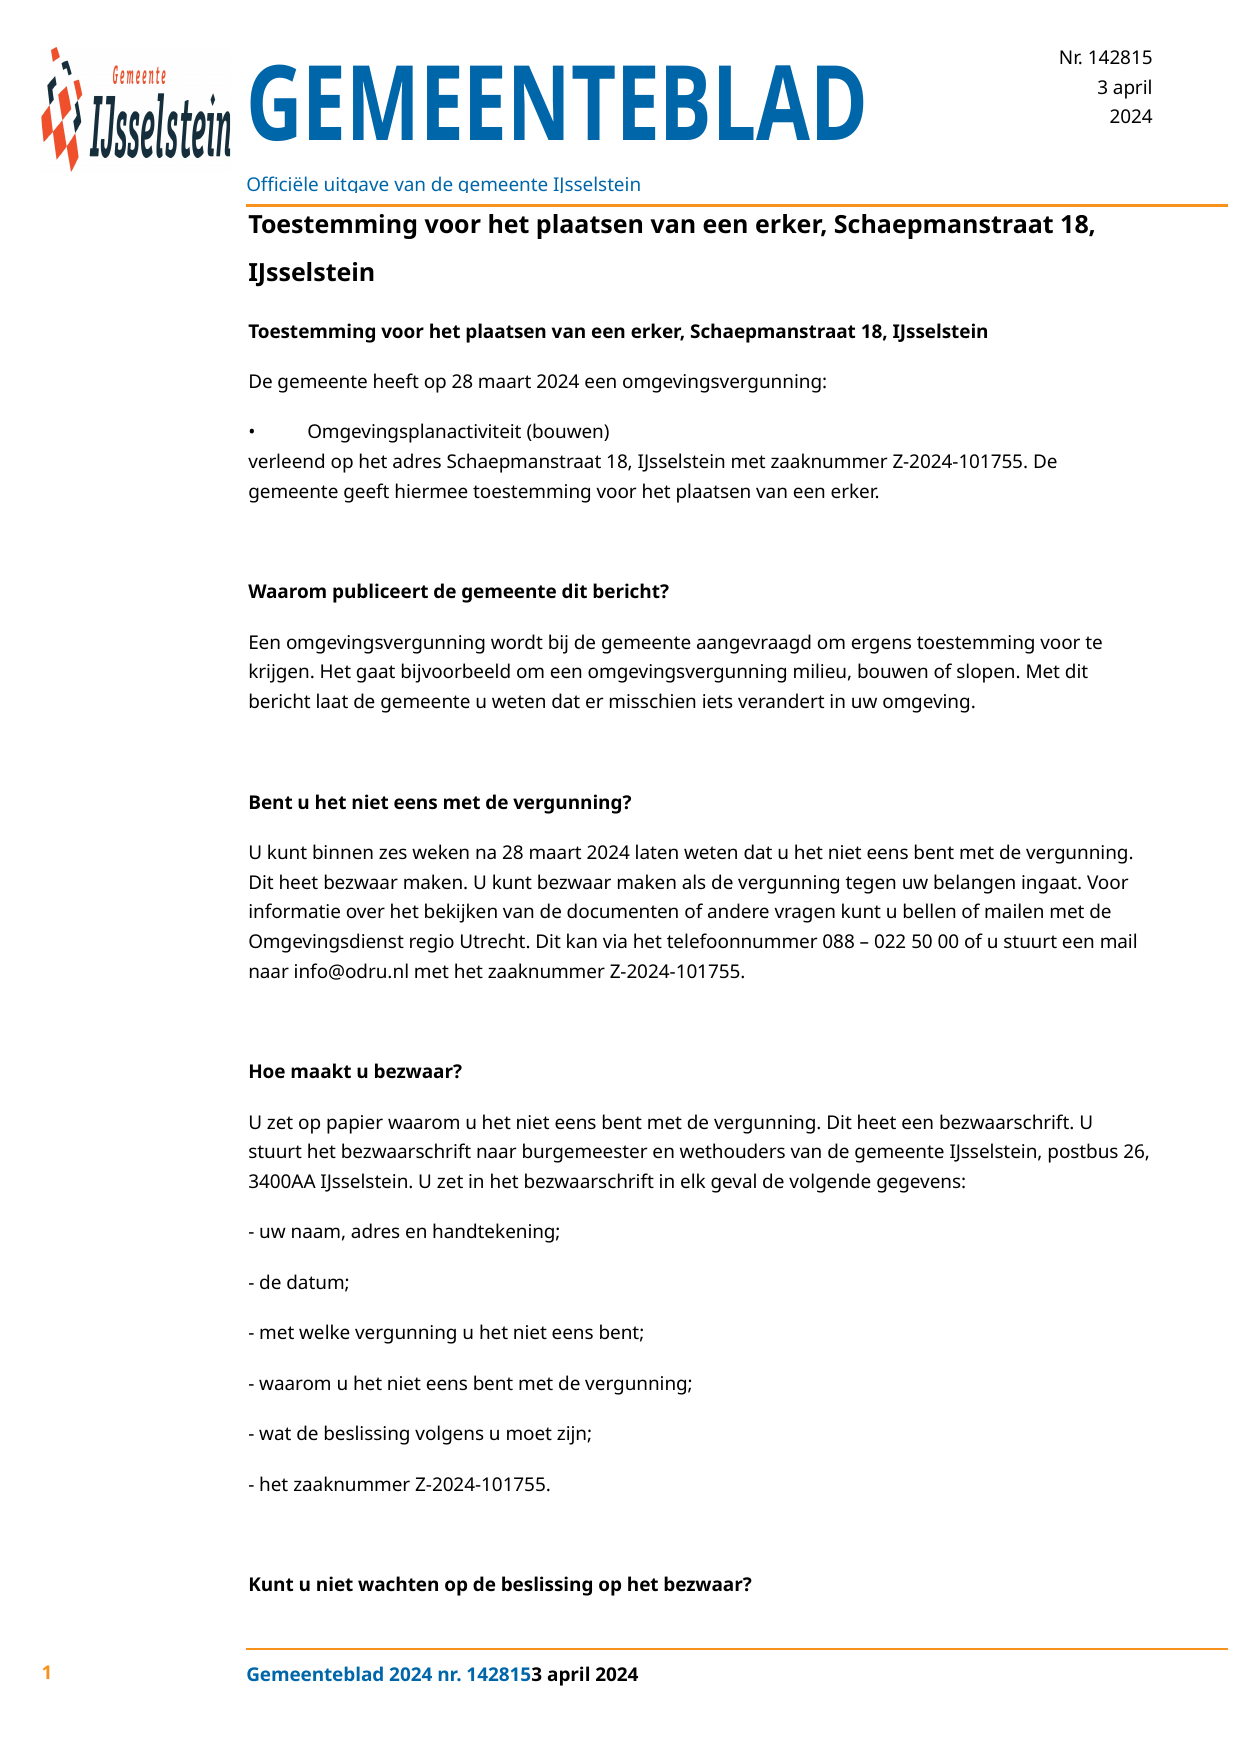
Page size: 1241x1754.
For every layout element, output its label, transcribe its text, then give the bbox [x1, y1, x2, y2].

text U zet op papier waarom u het niet eens bent met de vergunning. Dit heet een bezwaarschrift. U stuurt het bezwaarschrift naar burgemeester en wethouders van de gemeente IJsselstein, postbus 26, 3400AA IJsselstein. U zet in het bezwaarschrift in elk geval de volgende gegevens: [248, 1109, 1152, 1194]
picture [41, 47, 231, 172]
text - de datum; [248, 1269, 1152, 1295]
text Toestemming voor het plaatsen van een erker, Schaepmanstraat 18, IJsselstein [248, 318, 1152, 344]
text Een omgevingsvergunning wordt bij de gemeente aangevraagd om ergens toestemming voor te krijgen. Het gaat bijvoorbeeld om een omgevingsvergunning milieu, bouwen of slopen. Met dit bericht laat de gemeente u weten dat er misschien iets verandert in uw omgeving. [248, 629, 1152, 714]
text - wat de beslissing volgens u moet zijn; [248, 1420, 1152, 1446]
text De gemeente heeft op 28 maart 2024 een omgevingsvergunning: [248, 368, 1152, 394]
text U kunt binnen zes weken na 28 maart 2024 laten weten dat u het niet eens bent met de vergunning. Dit heet bezwaar maken. U kunt bezwaar maken als de vergunning tegen uw belangen ingaat. Voor informatie over het bekijken van de documenten of andere vragen kunt u bellen of mailen met de Omgevingsdienst regio Utrecht. Dit kan via het telefoonnummer 088 – 022 50 00 of u stuurt een mail naar info@odru.nl met het zaaknummer Z-2024-101755. [248, 839, 1152, 984]
text - het zaaknummer Z-2024-101755. [248, 1471, 1152, 1497]
text Waarom publiceert de gemeente dit bericht? [248, 579, 1152, 604]
text - waarom u het niet eens bent met de vergunning; [248, 1370, 1152, 1396]
text Bent u het niet eens met de vergunning? [248, 789, 1152, 815]
text Toestemming voor het plaatsen van een erker, Schaepmanstraat 18, IJsselstein [248, 207, 1152, 288]
text Hoe maakt u bezwaar? [248, 1059, 1152, 1084]
text verleend op het adres Schaepmanstraat 18, IJsselstein met zaaknummer Z-2024-101755. De gemeente geeft hiermee toestemming voor het plaatsen van een erker. [248, 448, 1152, 504]
list Omgevingsplanactiviteit (bouwen) [248, 419, 1152, 444]
text - uw naam, adres en handtekening; [248, 1219, 1152, 1244]
text Kunt u niet wachten op de beslissing op het bezwaar? [248, 1572, 1152, 1597]
text - met welke vergunning u het niet eens bent; [248, 1319, 1152, 1345]
